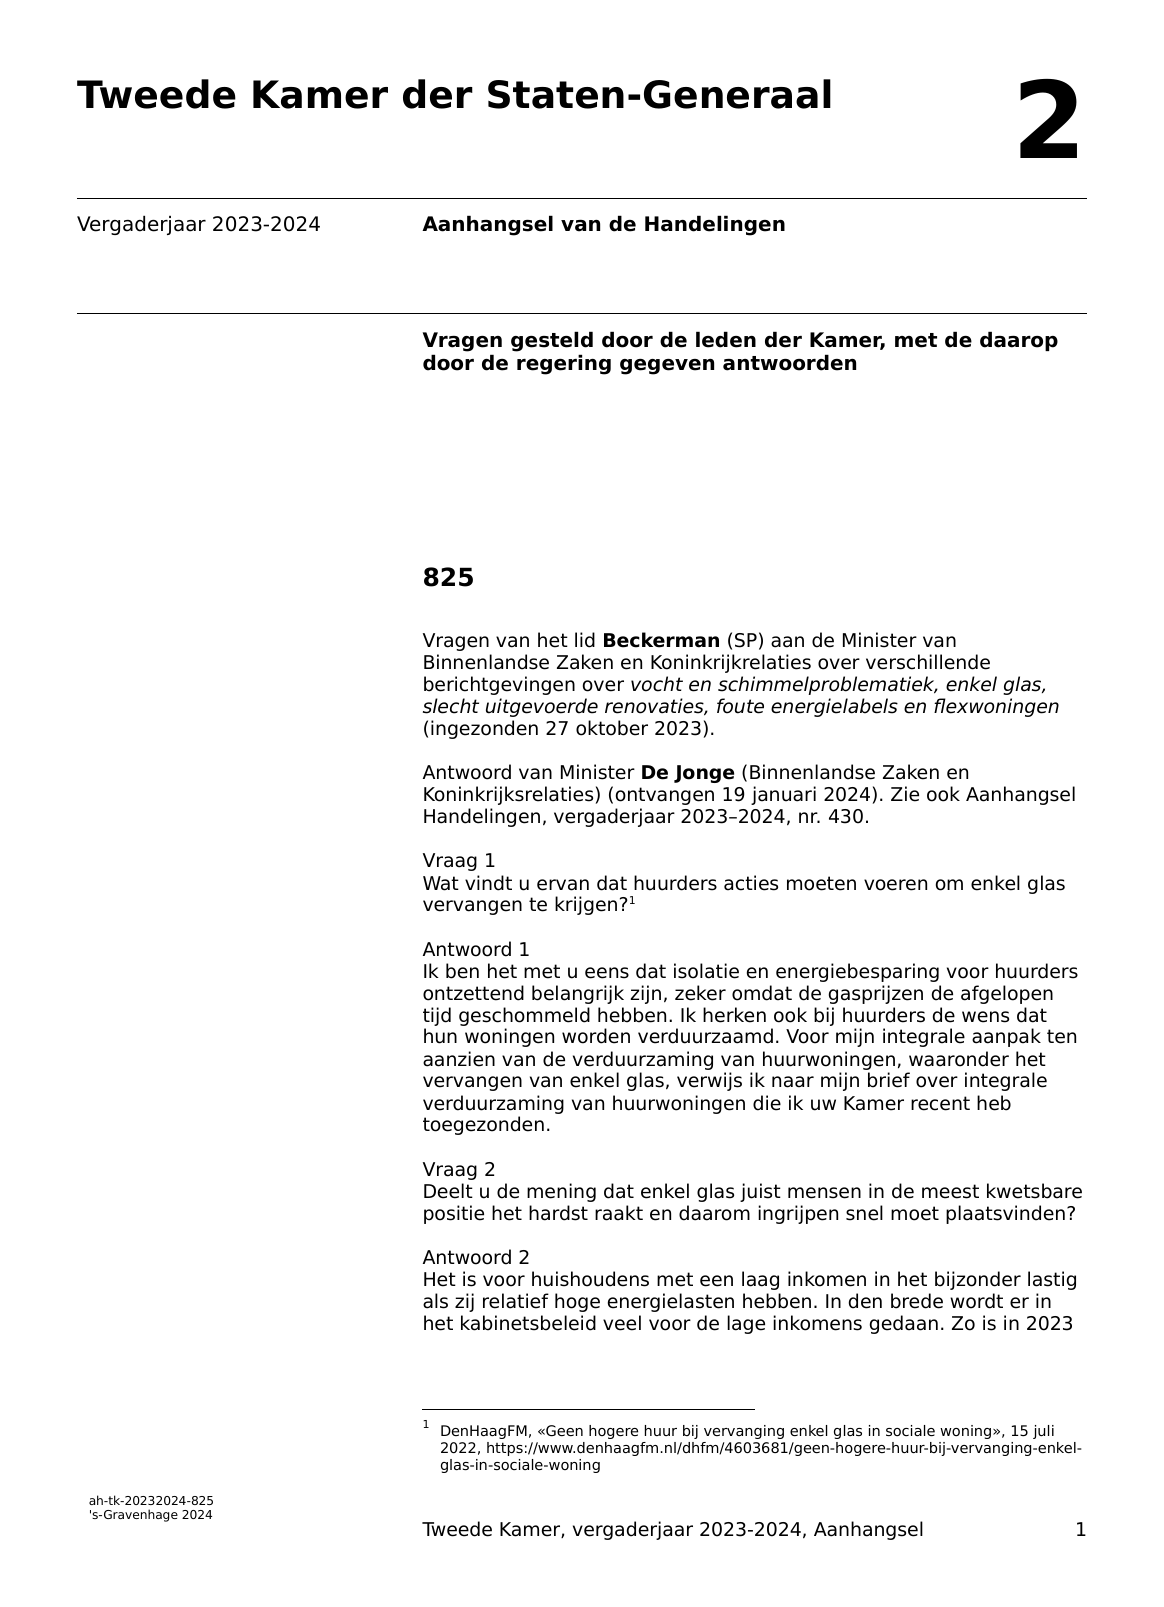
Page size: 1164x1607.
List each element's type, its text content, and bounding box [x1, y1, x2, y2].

table_header Tweede Kamer der Staten-Generaal [77, 59, 886, 198]
text Antwoord 1 [422, 938, 1087, 961]
text Het is voor huishoudens met een laag inkomen in het bijzonder lastig als zij relatief hoge energielasten hebben. In den brede wordt er in het kabinetsbeleid veel voor de lage inkomens gedaan. Zo is in 2023 [422, 1269, 1087, 1334]
table_cell Aanhangsel van de Handelingen [422, 199, 1087, 313]
text DenHaagFM, «Geen hogere huur bij vervanging enkel glas in sociale woning», 15 juli 2022, https://www.denhaagfm.nl/dhfm/4603681/geen-hogere-huur-bij-vervanging-enkel-glas-in-sociale-woning [422, 1418, 1087, 1474]
table_cell Vergaderjaar 2023-2024 [77, 199, 422, 313]
table_cell [77, 314, 422, 375]
text Ik ben het met u eens dat isolatie en energiebesparing voor huurders ontzettend belangrijk zijn, zeker omdat de gasprijzen de afgelopen tijd geschommeld hebben. Ik herken ook bij huurders de wens dat hun woningen worden verduurzaamd. Voor mijn integrale aanpak ten aanzien van de verduurzaming van huurwoningen, waaronder het vervangen van enkel glas, verwijs ik naar mijn brief over integrale verduurzaming van huurwoningen die ik uw Kamer recent heb toegezonden. [422, 961, 1087, 1136]
table_cell Vragen gesteld door de leden der Kamer, met de daarop door de regering gegeven antwoorden [422, 314, 1087, 375]
text 's-Gravenhage 2024 [88, 1508, 323, 1522]
text 825 [422, 563, 1087, 592]
text Antwoord van Minister De Jonge (Binnenlandse Zaken en Koninkrijksrelaties) (ontvangen 19 januari 2024). Zie ook Aanhangsel Handelingen, vergaderjaar 2023–2024, nr. 430. [422, 762, 1087, 828]
text Vragen van het lid Beckerman (SP) aan de Minister van Binnenlandse Zaken en Koninkrijkrelaties over verschillende berichtgevingen over vocht en schimmelproblematiek, enkel glas, slecht uitgevoerde renovaties, foute energielabels en flexwoningen (ingezonden 27 oktober 2023). [422, 630, 1087, 740]
text Wat vindt u ervan dat huurders acties moeten voeren om enkel glas vervangen te krijgen? [422, 872, 1087, 916]
text Deelt u de mening dat enkel glas juist mensen in de meest kwetsbare positie het hardst raakt en daarom ingrijpen snel moet plaatsvinden? [422, 1181, 1087, 1224]
text Antwoord 2 [422, 1247, 1087, 1269]
text Vraag 1 [422, 850, 1087, 872]
text ah-tk-20232024-825 [88, 1494, 323, 1508]
text Vraag 2 [422, 1158, 1087, 1181]
table_header 2 [886, 59, 1087, 198]
